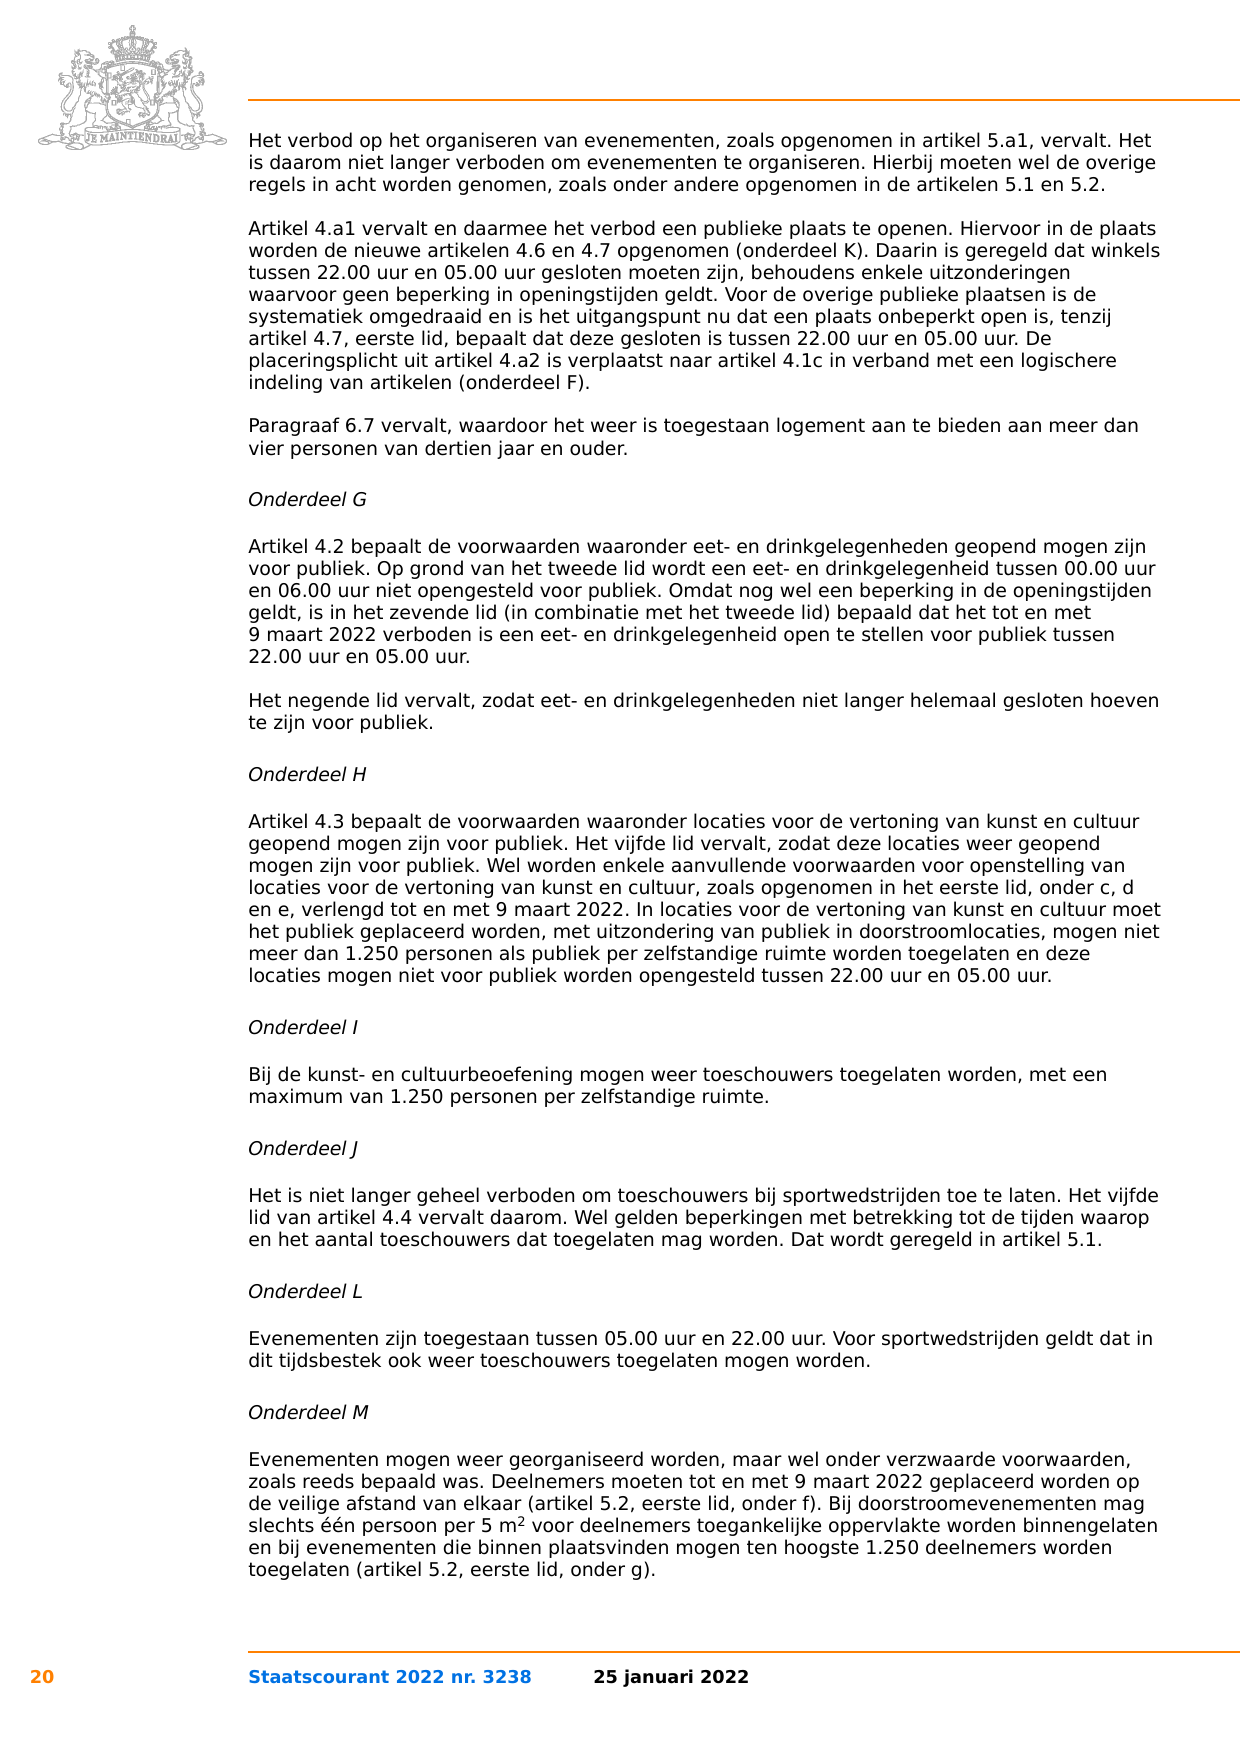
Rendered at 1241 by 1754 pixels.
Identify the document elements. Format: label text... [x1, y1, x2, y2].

text Artikel 4.2 bepaalt de voorwaarden waaronder eet- en drinkgelegenheden geopend mogen zijn voor publiek. Op grond van het tweede lid wordt een eet- en drinkgelegenheid tussen 00.00 uur en 06.00 uur niet opengesteld voor publiek. Omdat nog wel een beperking in de openingstijden geldt, is in het zevende lid (in combinatie met het tweede lid) bepaald dat het tot en met 9 maart 2022 verboden is een eet- en drinkgelegenheid open te stellen voor publiek tussen 22.00 uur en 05.00 uur. [248, 536, 1163, 668]
subtitle Onderdeel H [248, 764, 1163, 786]
subtitle Onderdeel M [248, 1402, 1163, 1424]
text Het is niet langer geheel verboden om toeschouwers bij sportwedstrijden toe te laten. Het vijfde lid van artikel 4.4 vervalt daarom. Wel gelden beperkingen met betrekking tot de tijden waarop en het aantal toeschouwers dat toegelaten mag worden. Dat wordt geregeld in artikel 5.1. [248, 1185, 1163, 1251]
text Artikel 4.a1 vervalt en daarmee het verbod een publieke plaats te openen. Hiervoor in de plaats worden de nieuwe artikelen 4.6 en 4.7 opgenomen (onderdeel K). Daarin is geregeld dat winkels tussen 22.00 uur en 05.00 uur gesloten moeten zijn, behoudens enkele uitzonderingen waarvoor geen beperking in openingstijden geldt. Voor de overige publieke plaatsen is de systematiek omgedraaid en is het uitgangspunt nu dat een plaats onbeperkt open is, tenzij artikel 4.7, eerste lid, bepaalt dat deze gesloten is tussen 22.00 uur en 05.00 uur. De placeringsplicht uit artikel 4.a2 is verplaatst naar artikel 4.1c in verband met een logischere indeling van artikelen (onderdeel F). [248, 218, 1163, 393]
text Evenementen zijn toegestaan tussen 05.00 uur en 22.00 uur. Voor sportwedstrijden geldt dat in dit tijdsbestek ook weer toeschouwers toegelaten mogen worden. [248, 1328, 1163, 1372]
subtitle Onderdeel J [248, 1138, 1163, 1160]
text Het verbod op het organiseren van evenementen, zoals opgenomen in artikel 5.a1, vervalt. Het is daarom niet langer verboden om evenementen te organiseren. Hierbij moeten wel de overige regels in acht worden genomen, zoals onder andere opgenomen in de artikelen 5.1 en 5.2. [248, 130, 1163, 196]
text Artikel 4.3 bepaalt de voorwaarden waaronder locaties voor de vertoning van kunst en cultuur geopend mogen zijn voor publiek. Het vijfde lid vervalt, zodat deze locaties weer geopend mogen zijn voor publiek. Wel worden enkele aanvullende voorwaarden voor openstelling van locaties voor de vertoning van kunst en cultuur, zoals opgenomen in het eerste lid, onder c, d en e, verlengd tot en met 9 maart 2022. In locaties voor de vertoning van kunst en cultuur moet het publiek geplaceerd worden, met uitzondering van publiek in doorstroomlocaties, mogen niet meer dan 1.250 personen als publiek per zelfstandige ruimte worden toegelaten en deze locaties mogen niet voor publiek worden opengesteld tussen 22.00 uur en 05.00 uur. [248, 811, 1163, 987]
subtitle Onderdeel G [248, 489, 1163, 511]
text Bij de kunst- en cultuurbeoefening mogen weer toeschouwers toegelaten worden, met een maximum van 1.250 personen per zelfstandige ruimte. [248, 1064, 1163, 1108]
text Evenementen mogen weer georganiseerd worden, maar wel onder verzwaarde voorwaarden, zoals reeds bepaald was. Deelnemers moeten tot en met 9 maart 2022 geplaceerd worden op de veilige afstand van elkaar (artikel 5.2, eerste lid, onder f). Bij doorstroomevenementen mag slechts één persoon per 5 m2 voor deelnemers toegankelijke oppervlakte worden binnengelaten en bij evenementen die binnen plaatsvinden mogen ten hoogste 1.250 deelnemers worden toegelaten (artikel 5.2, eerste lid, onder g). [248, 1449, 1163, 1581]
subtitle Onderdeel I [248, 1017, 1163, 1039]
text Het negende lid vervalt, zodat eet- en drinkgelegenheden niet langer helemaal gesloten hoeven te zijn voor publiek. [248, 690, 1163, 734]
subtitle Onderdeel L [248, 1281, 1163, 1303]
picture [38, 25, 227, 150]
text Paragraaf 6.7 vervalt, waardoor het weer is toegestaan logement aan te bieden aan meer dan vier personen van dertien jaar en ouder. [248, 415, 1163, 459]
